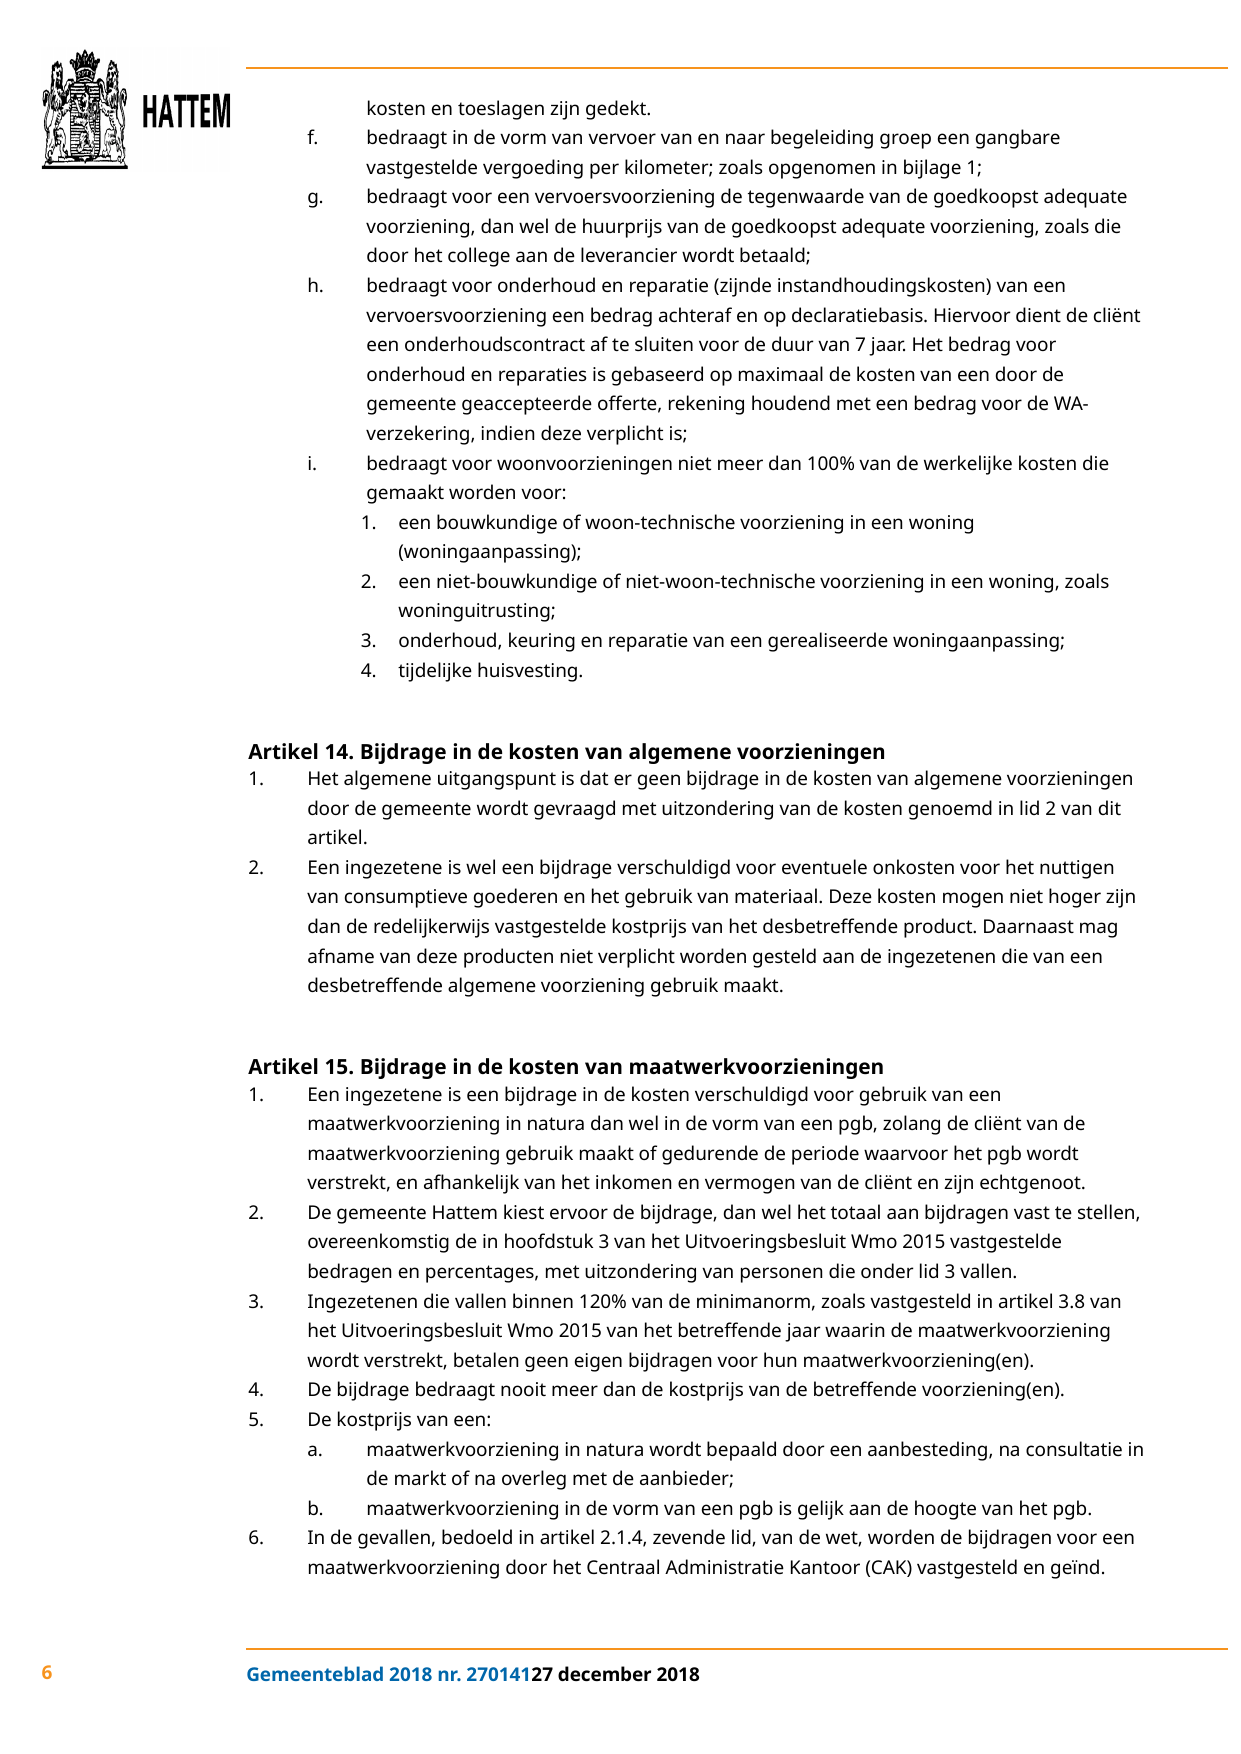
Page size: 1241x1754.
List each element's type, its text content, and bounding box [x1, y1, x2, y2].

text Artikel 14. Bijdrage in de kosten van algemene voorzieningen [248, 737, 1152, 765]
list bedraagt in de vorm van vervoer van en naar begeleiding groep een gangbare vastgestelde vergoeding per kilometer; zoals opgenomen in bijlage 1; [307, 124, 1152, 180]
list maatwerkvoorziening in de vorm van een pgb is gelijk aan de hoogte van het pgb. [307, 1495, 1152, 1521]
list De gemeente Hattem kiest ervoor de bijdrage, dan wel het totaal aan bijdragen vast te stellen, overeenkomstig de in hoofdstuk 3 van het Uitvoeringsbesluit Wmo 2015 vastgestelde bedragen en percentages, met uitzondering van personen die onder lid 3 vallen. [248, 1199, 1152, 1284]
list een bouwkundige of woon-technische voorziening in een woning (woningaanpassing); [361, 509, 1152, 564]
list In de gevallen, bedoeld in artikel 2.1.4, zevende lid, van de wet, worden de bijdragen voor een maatwerkvoorziening door het Centraal Administratie Kantoor (CAK) vastgesteld en geïnd. [248, 1524, 1152, 1580]
list Een ingezetene is wel een bijdrage verschuldigd voor eventuele onkosten voor het nuttigen van consumptieve goederen en het gebruik van materiaal. Deze kosten mogen niet hoger zijn dan de redelijkerwijs vastgestelde kostprijs van het desbetreffende product. Daarnaast mag afname van deze producten niet verplicht worden gesteld aan de ingezetenen die van een desbetreffende algemene voorziening gebruik maakt. [248, 854, 1152, 998]
list bedraagt voor woonvoorzieningen niet meer dan 100% van de werkelijke kosten die gemaakt worden voor: [307, 450, 1152, 505]
list onderhoud, keuring en reparatie van een gerealiseerde woningaanpassing; [361, 627, 1152, 653]
list Het algemene uitgangspunt is dat er geen bijdrage in de kosten van algemene voorzieningen door de gemeente wordt gevraagd met uitzondering van de kosten genoemd in lid 2 van dit artikel. [248, 765, 1152, 850]
list Ingezetenen die vallen binnen 120% van de minimanorm, zoals vastgesteld in artikel 3.8 van het Uitvoeringsbesluit Wmo 2015 van het betreffende jaar waarin de maatwerkvoorziening wordt verstrekt, betalen geen eigen bijdragen voor hun maatwerkvoorziening(en). [248, 1288, 1152, 1373]
list bedraagt voor onderhoud en reparatie (zijnde instandhoudingskosten) van een vervoersvoorziening een bedrag achteraf en op declaratiebasis. Hiervoor dient de cliënt een onderhoudscontract af te sluiten voor de duur van 7 jaar. Het bedrag voor onderhoud en reparaties is gebaseerd op maximaal de kosten van een door de gemeente geaccepteerde offerte, rekening houdend met een bedrag voor de WA-verzekering, indien deze verplicht is; [307, 272, 1152, 446]
list tijdelijke huisvesting. [361, 657, 1152, 683]
list Een ingezetene is een bijdrage in de kosten verschuldigd voor gebruik van een maatwerkvoorziening in natura dan wel in de vorm van een pgb, zolang de cliënt van de maatwerkvoorziening gebruik maakt of gedurende de periode waarvoor het pgb wordt verstrekt, en afhankelijk van het inkomen en vermogen van de cliënt en zijn echtgenoot. [248, 1081, 1152, 1195]
list een niet-bouwkundige of niet-woon-technische voorziening in een woning, zoals woninguitrusting; [361, 568, 1152, 623]
text Artikel 15. Bijdrage in de kosten van maatwerkvoorzieningen [248, 1052, 1152, 1081]
list De bijdrage bedraagt nooit meer dan de kostprijs van de betreffende voorziening(en). [248, 1377, 1152, 1402]
list bedraagt voor een vervoersvoorziening de tegenwaarde van de goedkoopst adequate voorziening, dan wel de huurprijs van de goedkoopst adequate voorziening, zoals die door het college aan de leverancier wordt betaald; [307, 183, 1152, 268]
list kosten en toeslagen zijn gedekt. [307, 95, 1152, 121]
list De kostprijs van een: [248, 1406, 1152, 1432]
list maatwerkvoorziening in natura wordt bepaald door een aanbesteding, na consultatie in de markt of na overleg met de aanbieder; [307, 1436, 1152, 1491]
picture [41, 47, 231, 172]
